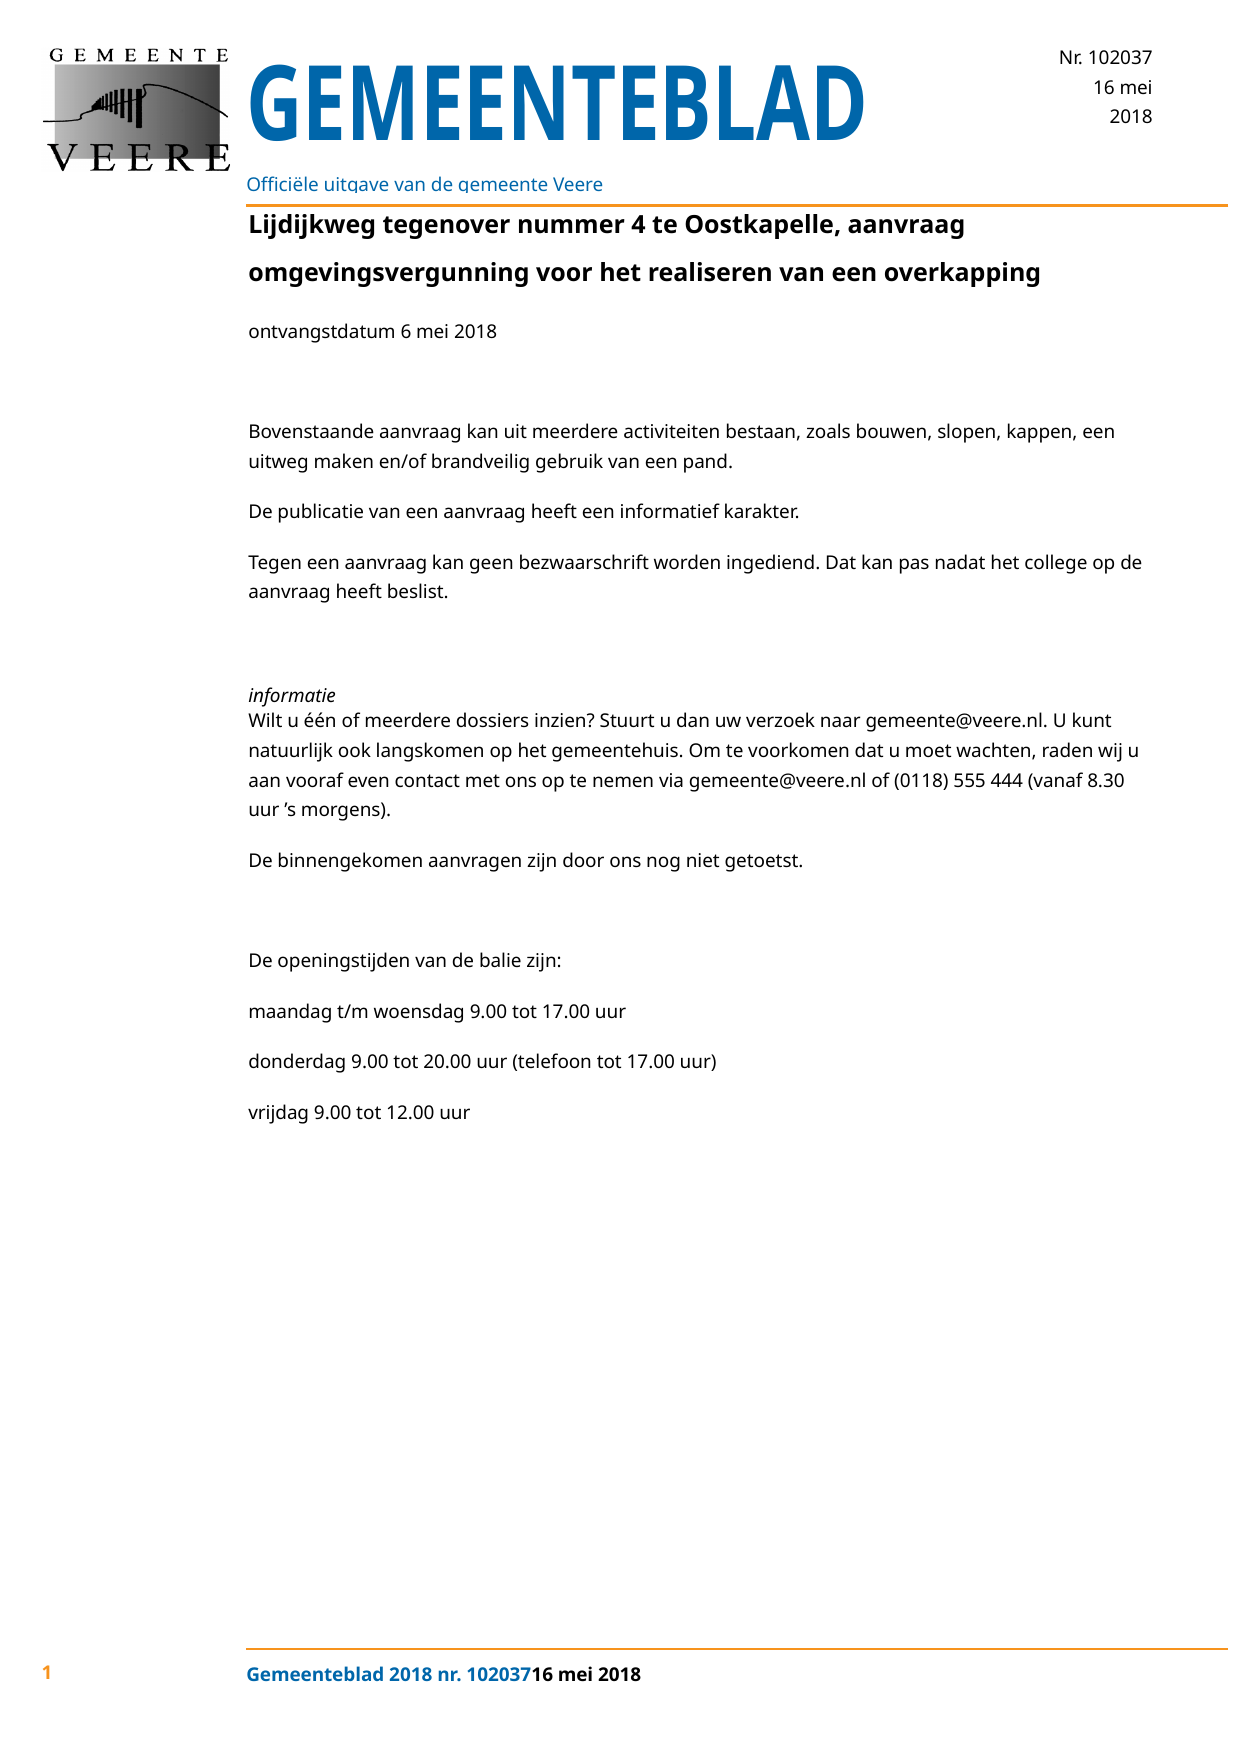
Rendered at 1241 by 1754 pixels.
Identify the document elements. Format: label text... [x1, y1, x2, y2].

text De publicatie van een aanvraag heeft een informatief karakter. [248, 499, 1152, 524]
text vrijdag 9.00 tot 12.00 uur [248, 1099, 1152, 1125]
text donderdag 9.00 tot 20.00 uur (telefoon tot 17.00 uur) [248, 1048, 1152, 1074]
text Wilt u één of meerdere dossiers inzien? Stuurt u dan uw verzoek naar gemeente@veere.nl. U kunt natuurlijk ook langskomen op het gemeentehuis. Om te voorkomen dat u moet wachten, raden wij u aan vooraf even contact met ons op te nemen via gemeente@veere.nl of (0118) 555 444 (vanaf 8.30 uur ’s morgens). [248, 708, 1152, 822]
picture [41, 47, 231, 172]
text De binnengekomen aanvragen zijn door ons nog niet getoetst. [248, 847, 1152, 873]
text Lijdijkweg tegenover nummer 4 te Oostkapelle, aanvraag omgevingsvergunning voor het realiseren van een overkapping [248, 207, 1152, 288]
text ontvangstdatum 6 mei 2018 [248, 318, 1152, 344]
text maandag t/m woensdag 9.00 tot 17.00 uur [248, 998, 1152, 1024]
text Bovenstaande aanvraag kan uit meerdere activiteiten bestaan, zoals bouwen, slopen, kappen, een uitweg maken en/of brandveilig gebruik van een pand. [248, 419, 1152, 474]
text De openingstijden van de balie zijn: [248, 948, 1152, 973]
text informatie [248, 682, 1152, 708]
text Tegen een aanvraag kan geen bezwaarschrift worden ingediend. Dat kan pas nadat het college op de aanvraag heeft beslist. [248, 549, 1152, 604]
